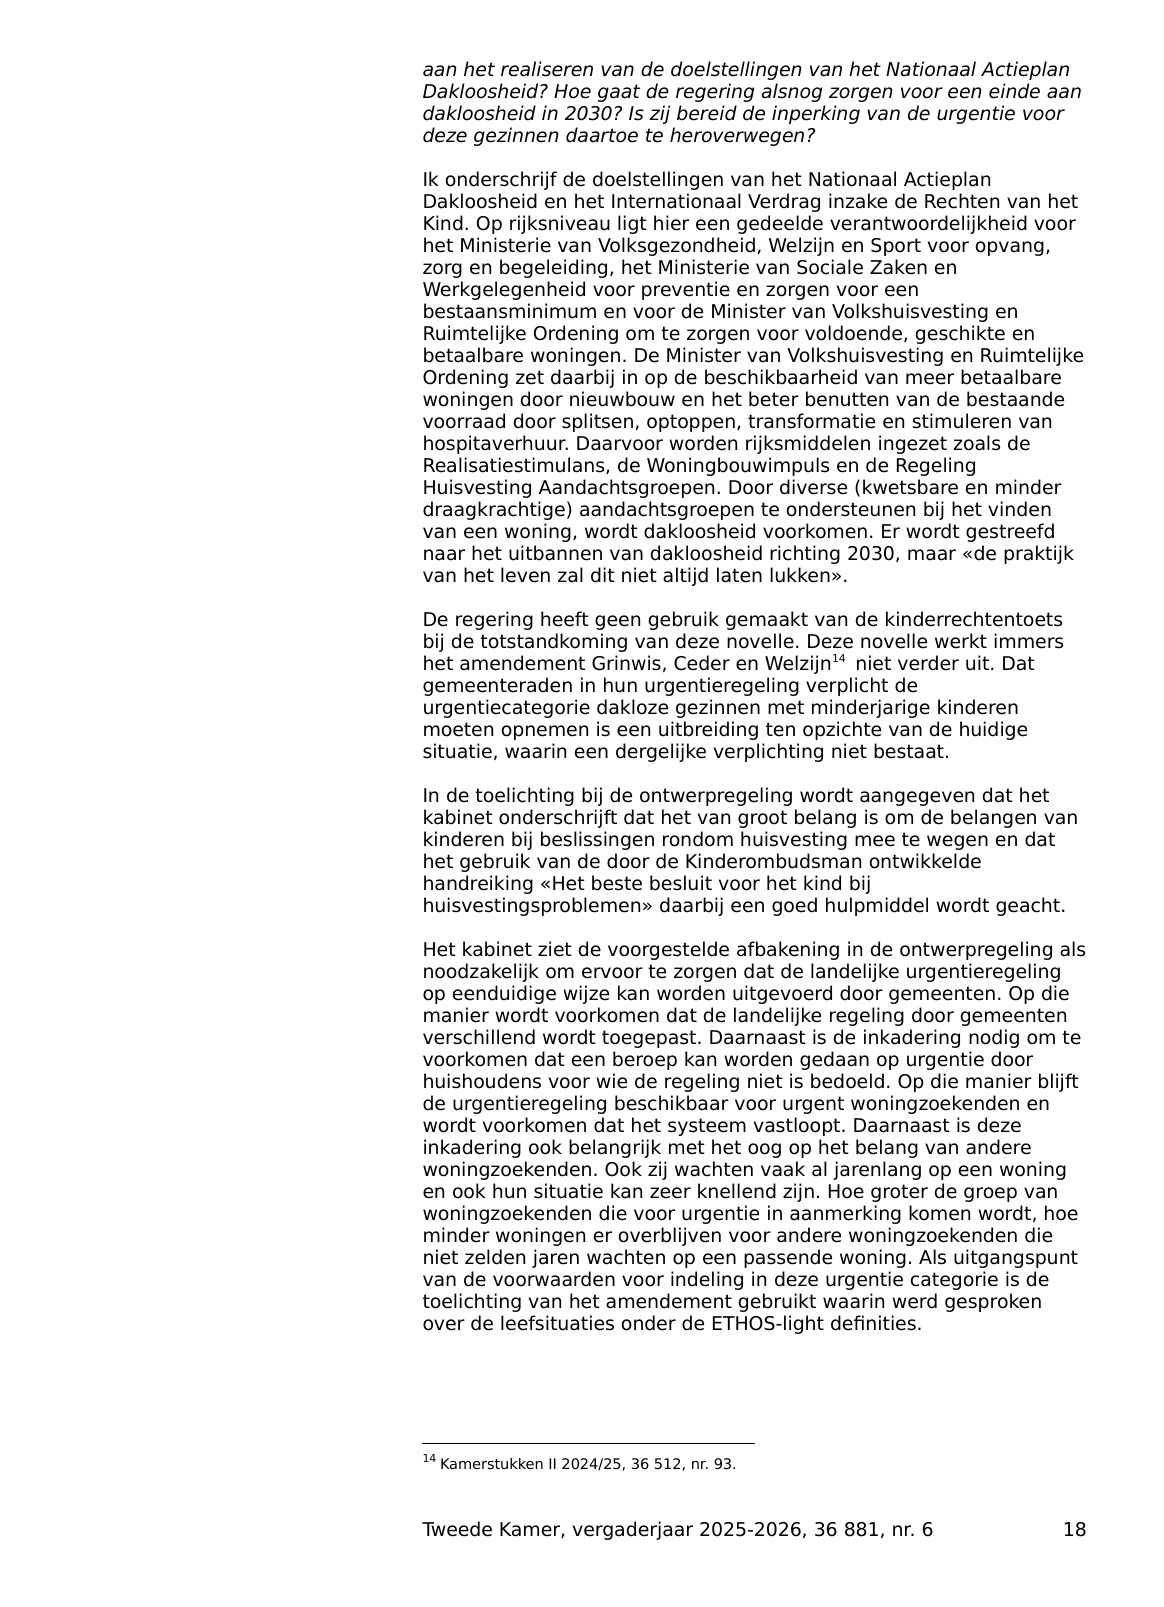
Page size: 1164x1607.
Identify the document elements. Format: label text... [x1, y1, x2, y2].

text aan het realiseren van de doelstellingen van het Nationaal Actieplan Dakloosheid? Hoe gaat de regering alsnog zorgen voor een einde aan dakloosheid in 2030? Is zij bereid de inperking van de urgentie voor deze gezinnen daartoe te heroverwegen? [422, 59, 1087, 147]
text In de toelichting bij de ontwerpregeling wordt aangegeven dat het kabinet onderschrijft dat het van groot belang is om de belangen van kinderen bij beslissingen rondom huisvesting mee te wegen en dat het gebruik van de door de Kinderombudsman ontwikkelde handreiking «Het beste besluit voor het kind bij huisvestingsproblemen» daarbij een goed hulpmiddel wordt geacht. [422, 785, 1087, 917]
text De regering heeft geen gebruik gemaakt van de kinderrechtentoets bij de totstandkoming van deze novelle. Deze novelle werkt immers het amendement Grinwis, Ceder en Welzijn niet verder uit. Dat gemeenteraden in hun urgentieregeling verplicht de urgentiecategorie dakloze gezinnen met minderjarige kinderen moeten opnemen is een uitbreiding ten opzichte van de huidige situatie, waarin een dergelijke verplichting niet bestaat. [422, 609, 1087, 763]
text Het kabinet ziet de voorgestelde afbakening in de ontwerpregeling als noodzakelijk om ervoor te zorgen dat de landelijke urgentieregeling op eenduidige wijze kan worden uitgevoerd door gemeenten. Op die manier wordt voorkomen dat de landelijke regeling door gemeenten verschillend wordt toegepast. Daarnaast is de inkadering nodig om te voorkomen dat een beroep kan worden gedaan op urgentie door huishoudens voor wie de regeling niet is bedoeld. Op die manier blijft de urgentieregeling beschikbaar voor urgent woningzoekenden en wordt voorkomen dat het systeem vastloopt. Daarnaast is deze inkadering ook belangrijk met het oog op het belang van andere woningzoekenden. Ook zij wachten vaak al jarenlang op een woning en ook hun situatie kan zeer knellend zijn. Hoe groter de groep van woningzoekenden die voor urgentie in aanmerking komen wordt, hoe minder woningen er overblijven voor andere woningzoekenden die niet zelden jaren wachten op een passende woning. Als uitgangspunt van de voorwaarden voor indeling in deze urgentie categorie is de toelichting van het amendement gebruikt waarin werd gesproken over de leefsituaties onder de ETHOS-light definities. [422, 939, 1087, 1335]
text Ik onderschrijf de doelstellingen van het Nationaal Actieplan Dakloosheid en het Internationaal Verdrag inzake de Rechten van het Kind. Op rijksniveau ligt hier een gedeelde verantwoordelijkheid voor het Ministerie van Volksgezondheid, Welzijn en Sport voor opvang, zorg en begeleiding, het Ministerie van Sociale Zaken en Werkgelegenheid voor preventie en zorgen voor een bestaansminimum en voor de Minister van Volkshuisvesting en Ruimtelijke Ordening om te zorgen voor voldoende, geschikte en betaalbare woningen. De Minister van Volkshuisvesting en Ruimtelijke Ordening zet daarbij in op de beschikbaarheid van meer betaalbare woningen door nieuwbouw en het beter benutten van de bestaande voorraad door splitsen, optoppen, transformatie en stimuleren van hospitaverhuur. Daarvoor worden rijksmiddelen ingezet zoals de Realisatiestimulans, de Woningbouwimpuls en de Regeling Huisvesting Aandachtsgroepen. Door diverse (kwetsbare en minder draagkrachtige) aandachtsgroepen te ondersteunen bij het vinden van een woning, wordt dakloosheid voorkomen. Er wordt gestreefd naar het uitbannen van dakloosheid richting 2030, maar «de praktijk van het leven zal dit niet altijd laten lukken». [422, 169, 1087, 587]
text Kamerstukken II 2024/25, 36 512, nr. 93. [422, 1452, 1087, 1474]
